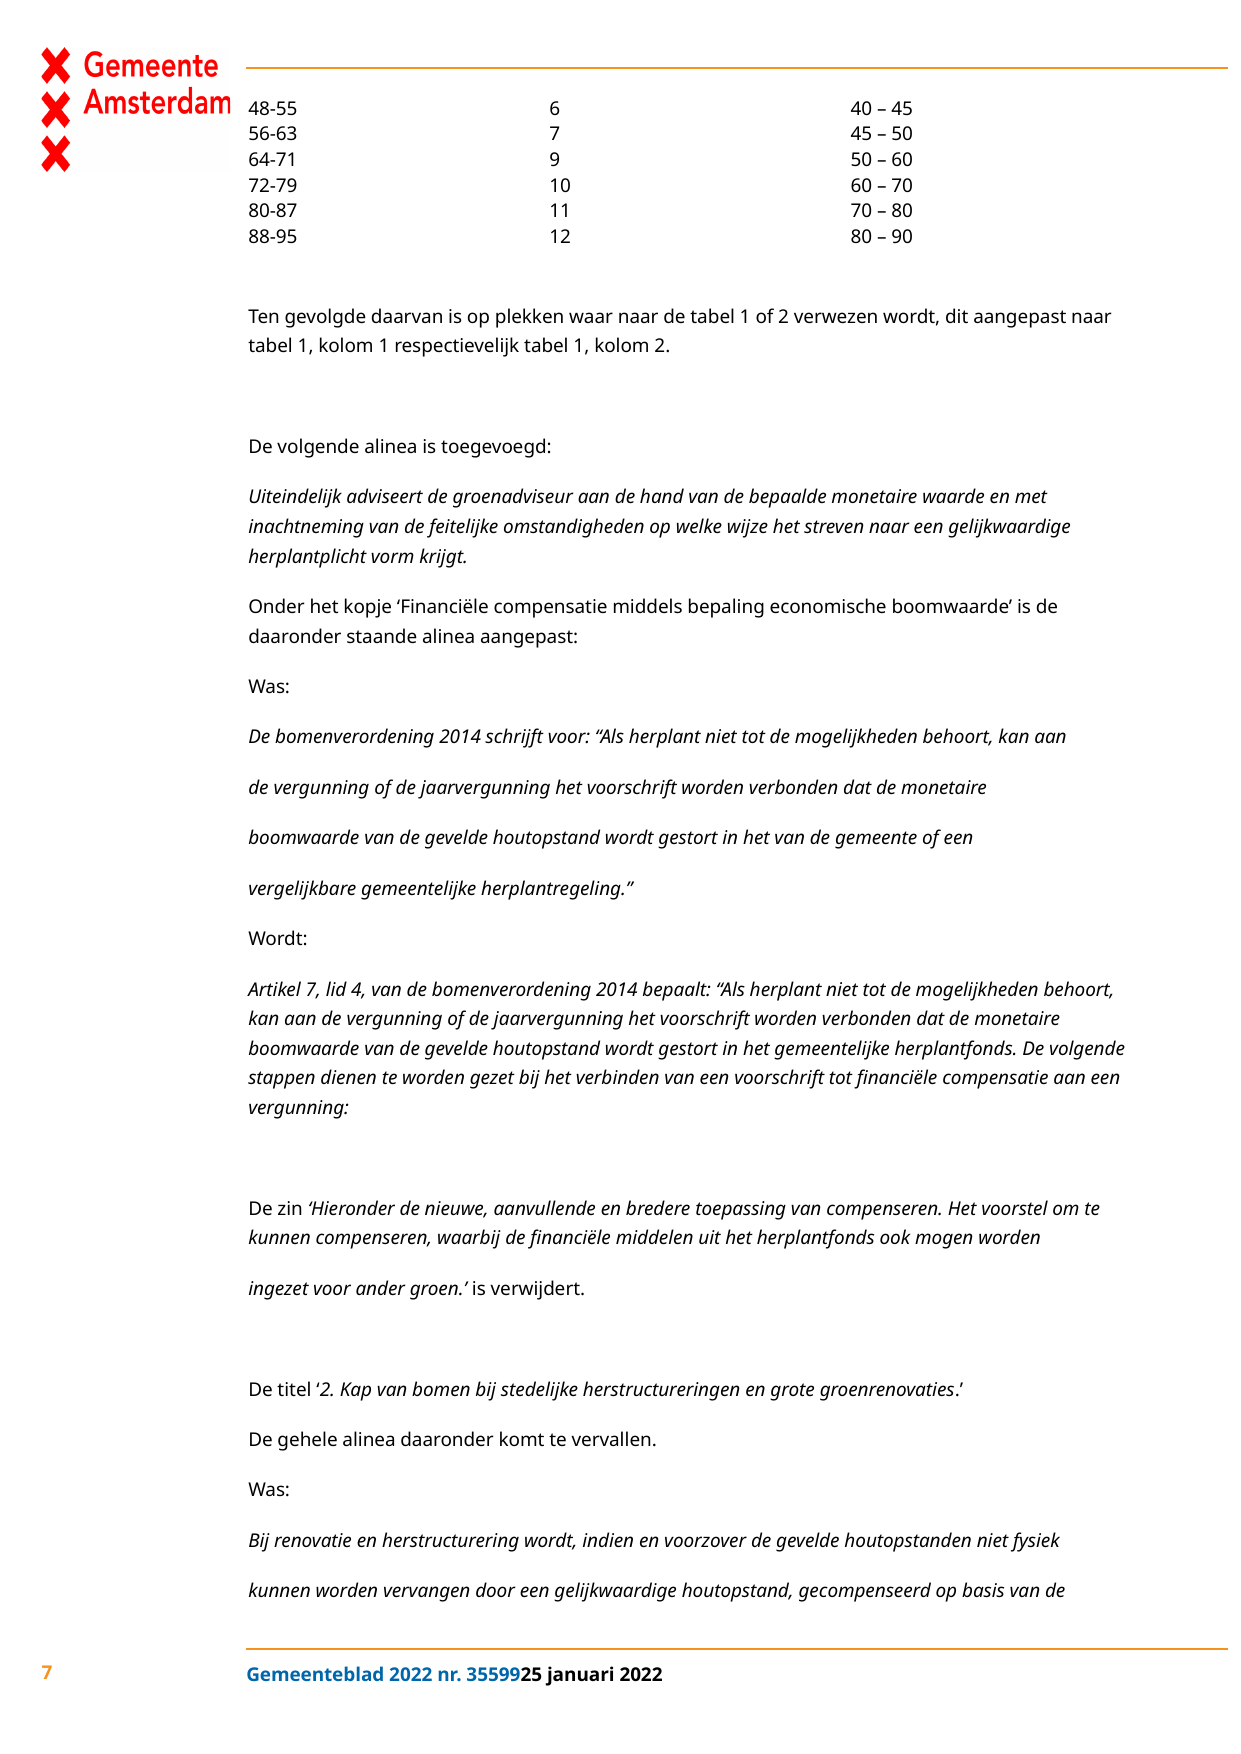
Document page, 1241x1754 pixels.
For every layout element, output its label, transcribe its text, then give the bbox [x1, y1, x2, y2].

text Wordt: [248, 925, 1152, 951]
text Was: [248, 1477, 1152, 1502]
text vergelijkbare gemeentelijke herplantregeling.” [248, 875, 1152, 901]
text kunnen worden vervangen door een gelijkwaardige houtopstand, gecompenseerd op basis van de [248, 1577, 1152, 1603]
table_cell 6 [549, 95, 850, 121]
text De titel ‘2. Kap van bomen bij stedelijke herstructureringen en grote groenrenovaties.’ [248, 1376, 1152, 1401]
table_cell 50 – 60 [850, 146, 1152, 172]
text Ten gevolgde daarvan is op plekken waar naar de tabel 1 of 2 verwezen wordt, dit aangepast naar tabel 1, kolom 1 respectievelijk tabel 1, kolom 2. [248, 303, 1152, 358]
table_cell 80-87 [248, 198, 549, 223]
table_cell 64-71 [248, 146, 549, 172]
text Uiteindelijk adviseert de groenadviseur aan de hand van de bepaalde monetaire waarde en met inachtneming van de feitelijke omstandigheden op welke wijze het streven naar een gelijkwaardige herplantplicht vorm krijgt. [248, 484, 1152, 568]
text ingezet voor ander groen.’ is verwijdert. [248, 1275, 1152, 1301]
table_cell 56-63 [248, 121, 549, 146]
table_cell 72-79 [248, 172, 549, 198]
text Bij renovatie en herstructurering wordt, indien en voorzover de gevelde houtopstanden niet fysiek [248, 1527, 1152, 1553]
text Artikel 7, lid 4, van de bomenverordening 2014 bepaalt: “Als herplant niet tot de mogelijkheden behoort, kan aan de vergunning of de jaarvergunning het voorschrift worden verbonden dat de monetaire boomwaarde van de gevelde houtopstand wordt gestort in het gemeentelijke herplantfonds. De volgende stappen dienen te worden gezet bij het verbinden van een voorschrift tot financiële compensatie aan een vergunning: [248, 976, 1152, 1120]
text Was: [248, 673, 1152, 699]
text De gehele alinea daaronder komt te vervallen. [248, 1426, 1152, 1452]
text De zin ‘Hieronder de nieuwe, aanvullende en bredere toepassing van compenseren. Het voorstel om te kunnen compenseren, waarbij de financiële middelen uit het herplantfonds ook mogen worden [248, 1195, 1152, 1250]
table_cell 45 – 50 [850, 121, 1152, 146]
table_cell 80 – 90 [850, 224, 1152, 249]
picture [41, 47, 231, 172]
table_cell 48-55 [248, 95, 549, 121]
text boomwaarde van de gevelde houtopstand wordt gestort in het van de gemeente of een [248, 824, 1152, 850]
text de vergunning of de jaarvergunning het voorschrift worden verbonden dat de monetaire [248, 774, 1152, 800]
table_cell 10 [549, 172, 850, 198]
table_cell 11 [549, 198, 850, 223]
table_cell 12 [549, 224, 850, 249]
table_cell 60 – 70 [850, 172, 1152, 198]
table_cell 9 [549, 146, 850, 172]
table_cell 88-95 [248, 224, 549, 249]
text De bomenverordening 2014 schrijft voor: “Als herplant niet tot de mogelijkheden behoort, kan aan [248, 724, 1152, 749]
text De volgende alinea is toegevoegd: [248, 433, 1152, 459]
table_cell 70 – 80 [850, 198, 1152, 223]
table_cell 40 – 45 [850, 95, 1152, 121]
table_cell 7 [549, 121, 850, 146]
text Onder het kopje ‘Financiële compensatie middels bepaling economische boomwaarde’ is de daaronder staande alinea aangepast: [248, 593, 1152, 648]
